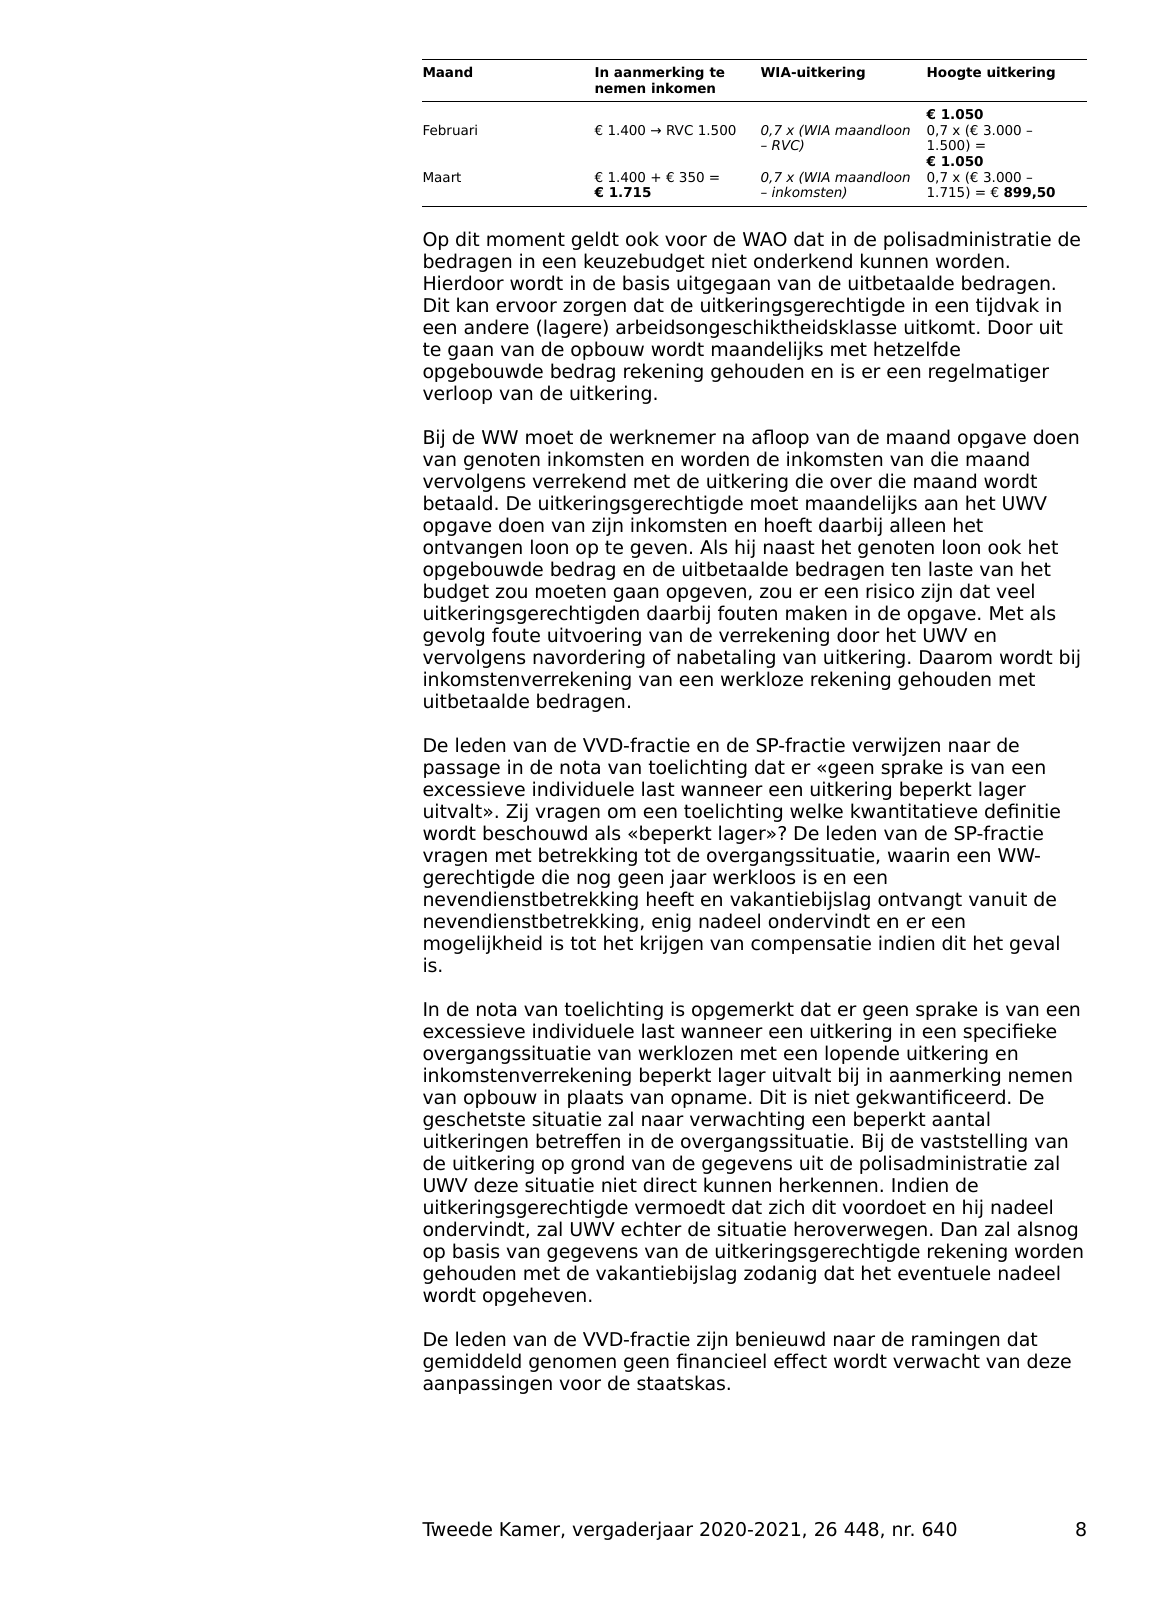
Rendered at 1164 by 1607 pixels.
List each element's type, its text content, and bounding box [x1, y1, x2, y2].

table_cell 0,7 x (€ 3.000 – 1.500) = € 1.050 [921, 123, 1087, 169]
table_cell € 1.050 [921, 102, 1087, 122]
table_cell € 1.400 + € 350 = € 1.715 [588, 170, 754, 206]
table_cell Maart [422, 170, 588, 206]
table_header Hoogte uitkering [921, 60, 1087, 101]
text Bij de WW moet de werknemer na afloop van de maand opgave doen van genoten inkomsten en worden de inkomsten van die maand vervolgens verrekend met de uitkering die over die maand wordt betaald. De uitkeringsgerechtigde moet maandelijks aan het UWV opgave doen van zijn inkomsten en hoeft daarbij alleen het ontvangen loon op te geven. Als hij naast het genoten loon ook het opgebouwde bedrag en de uitbetaalde bedragen ten laste van het budget zou moeten gaan opgeven, zou er een risico zijn dat veel uitkeringsgerechtigden daarbij fouten maken in de opgave. Met als gevolg foute uitvoering van de verrekening door het UWV en vervolgens navordering of nabetaling van uitkering. Daarom wordt bij inkomstenverrekening van een werkloze rekening gehouden met uitbetaalde bedragen. [422, 427, 1087, 713]
table_cell 0,7 x (€ 3.000 – 1.715) = € 899,50 [921, 170, 1087, 206]
text In de nota van toelichting is opgemerkt dat er geen sprake is van een excessieve individuele last wanneer een uitkering in een specifieke overgangssituatie van werklozen met een lopende uitkering en inkomstenverrekening beperkt lager uitvalt bij in aanmerking nemen van opbouw in plaats van opname. Dit is niet gekwantificeerd. De geschetste situatie zal naar verwachting een beperkt aantal uitkeringen betreffen in de overgangssituatie. Bij de vaststelling van de uitkering op grond van de gegevens uit de polisadministratie zal UWV deze situatie niet direct kunnen herkennen. Indien de uitkeringsgerechtigde vermoedt dat zich dit voordoet en hij nadeel ondervindt, zal UWV echter de situatie heroverwegen. Dan zal alsnog op basis van gegevens van de uitkeringsgerechtigde rekening worden gehouden met de vakantiebijslag zodanig dat het eventuele nadeel wordt opgeheven. [422, 999, 1087, 1307]
table_cell [588, 102, 754, 122]
table_cell [422, 102, 588, 122]
text De leden van de VVD-fractie zijn benieuwd naar de ramingen dat gemiddeld genomen geen financieel effect wordt verwacht van deze aanpassingen voor de staatskas. [422, 1329, 1087, 1395]
text Op dit moment geldt ook voor de WAO dat in de polisadministratie de bedragen in een keuzebudget niet onderkend kunnen worden. Hierdoor wordt in de basis uitgegaan van de uitbetaalde bedragen. Dit kan ervoor zorgen dat de uitkeringsgerechtigde in een tijdvak in een andere (lagere) arbeidsongeschiktheidsklasse uitkomt. Door uit te gaan van de opbouw wordt maandelijks met hetzelfde opgebouwde bedrag rekening gehouden en is er een regelmatiger verloop van de uitkering. [422, 229, 1087, 405]
table_header WIA-uitkering [754, 60, 921, 101]
table_cell € 1.400 → RVC 1.500 [588, 123, 754, 169]
table_cell 0,7 x (WIA maandloon – inkomsten) [754, 170, 921, 206]
table_header Maand [422, 60, 588, 101]
text De leden van de VVD-fractie en de SP-fractie verwijzen naar de passage in de nota van toelichting dat er «geen sprake is van een excessieve individuele last wanneer een uitkering beperkt lager uitvalt». Zij vragen om een toelichting welke kwantitatieve definitie wordt beschouwd als «beperkt lager»? De leden van de SP-fractie vragen met betrekking tot de overgangssituatie, waarin een WW-gerechtigde die nog geen jaar werkloos is en een nevendienstbetrekking heeft en vakantiebijslag ontvangt vanuit de nevendienstbetrekking, enig nadeel ondervindt en er een mogelijkheid is tot het krijgen van compensatie indien dit het geval is. [422, 735, 1087, 977]
table_cell 0,7 x (WIA maandloon – RVC) [754, 123, 921, 169]
table_cell Februari [422, 123, 588, 169]
table_cell [754, 102, 921, 122]
table_header In aanmerking te nemen inkomen [588, 60, 754, 101]
